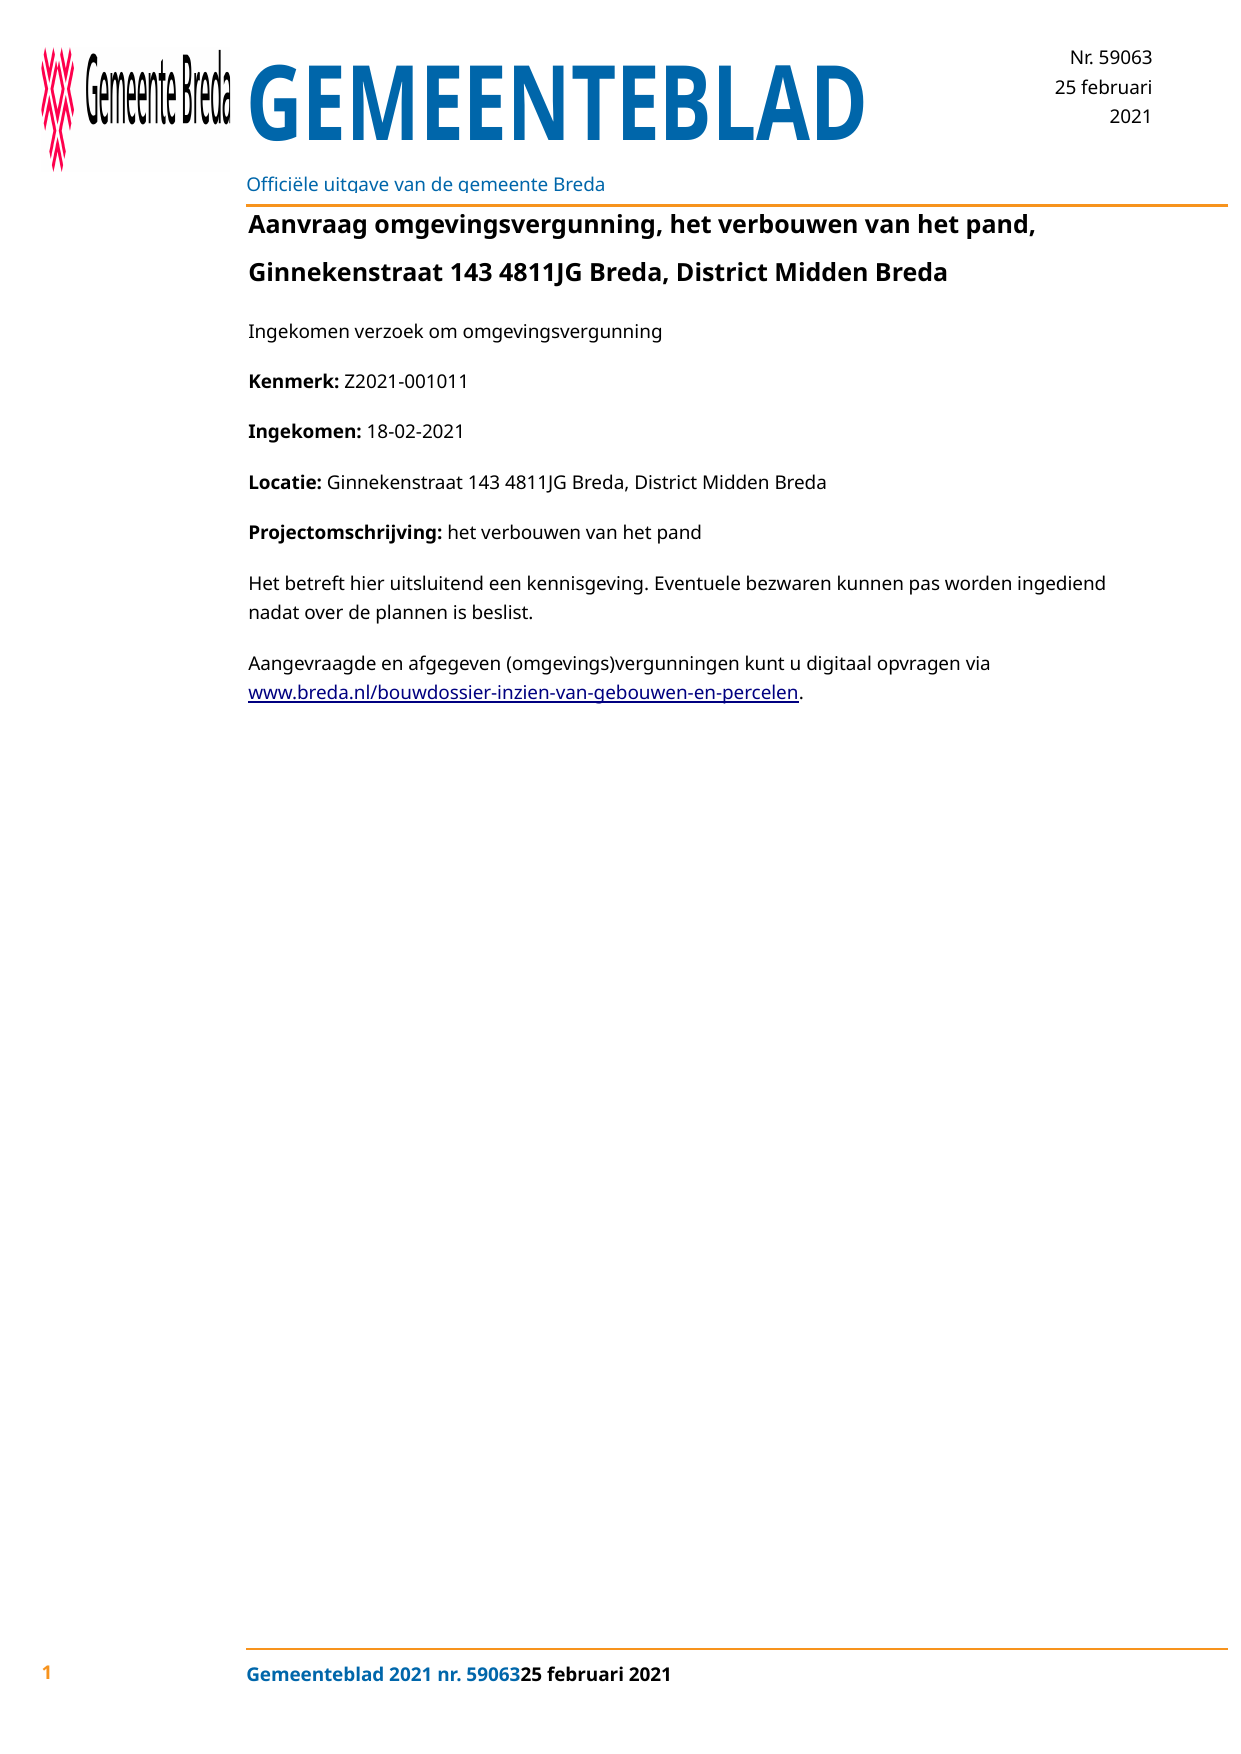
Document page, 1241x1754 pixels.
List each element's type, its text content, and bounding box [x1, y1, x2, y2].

picture [41, 47, 231, 172]
text Het betreft hier uitsluitend een kennisgeving. Eventuele bezwaren kunnen pas worden ingediend nadat over de plannen is beslist. [248, 570, 1152, 625]
text Aanvraag omgevingsvergunning, het verbouwen van het pand, Ginnekenstraat 143 4811JG Breda, District Midden Breda [248, 207, 1152, 288]
text Aangevraagde en afgegeven (omgevings)vergunningen kunt u digitaal opvragen via www.breda.nl/bouwdossier-inzien-van-gebouwen-en-percelen. [248, 650, 1152, 705]
text Ingekomen verzoek om omgevingsvergunning [248, 318, 1152, 344]
text Locatie: Ginnekenstraat 143 4811JG Breda, District Midden Breda [248, 469, 1152, 495]
text Projectomschrijving: het verbouwen van het pand [248, 519, 1152, 545]
text Kenmerk: Z2021-001011 [248, 368, 1152, 394]
text Ingekomen: 18-02-2021 [248, 419, 1152, 444]
